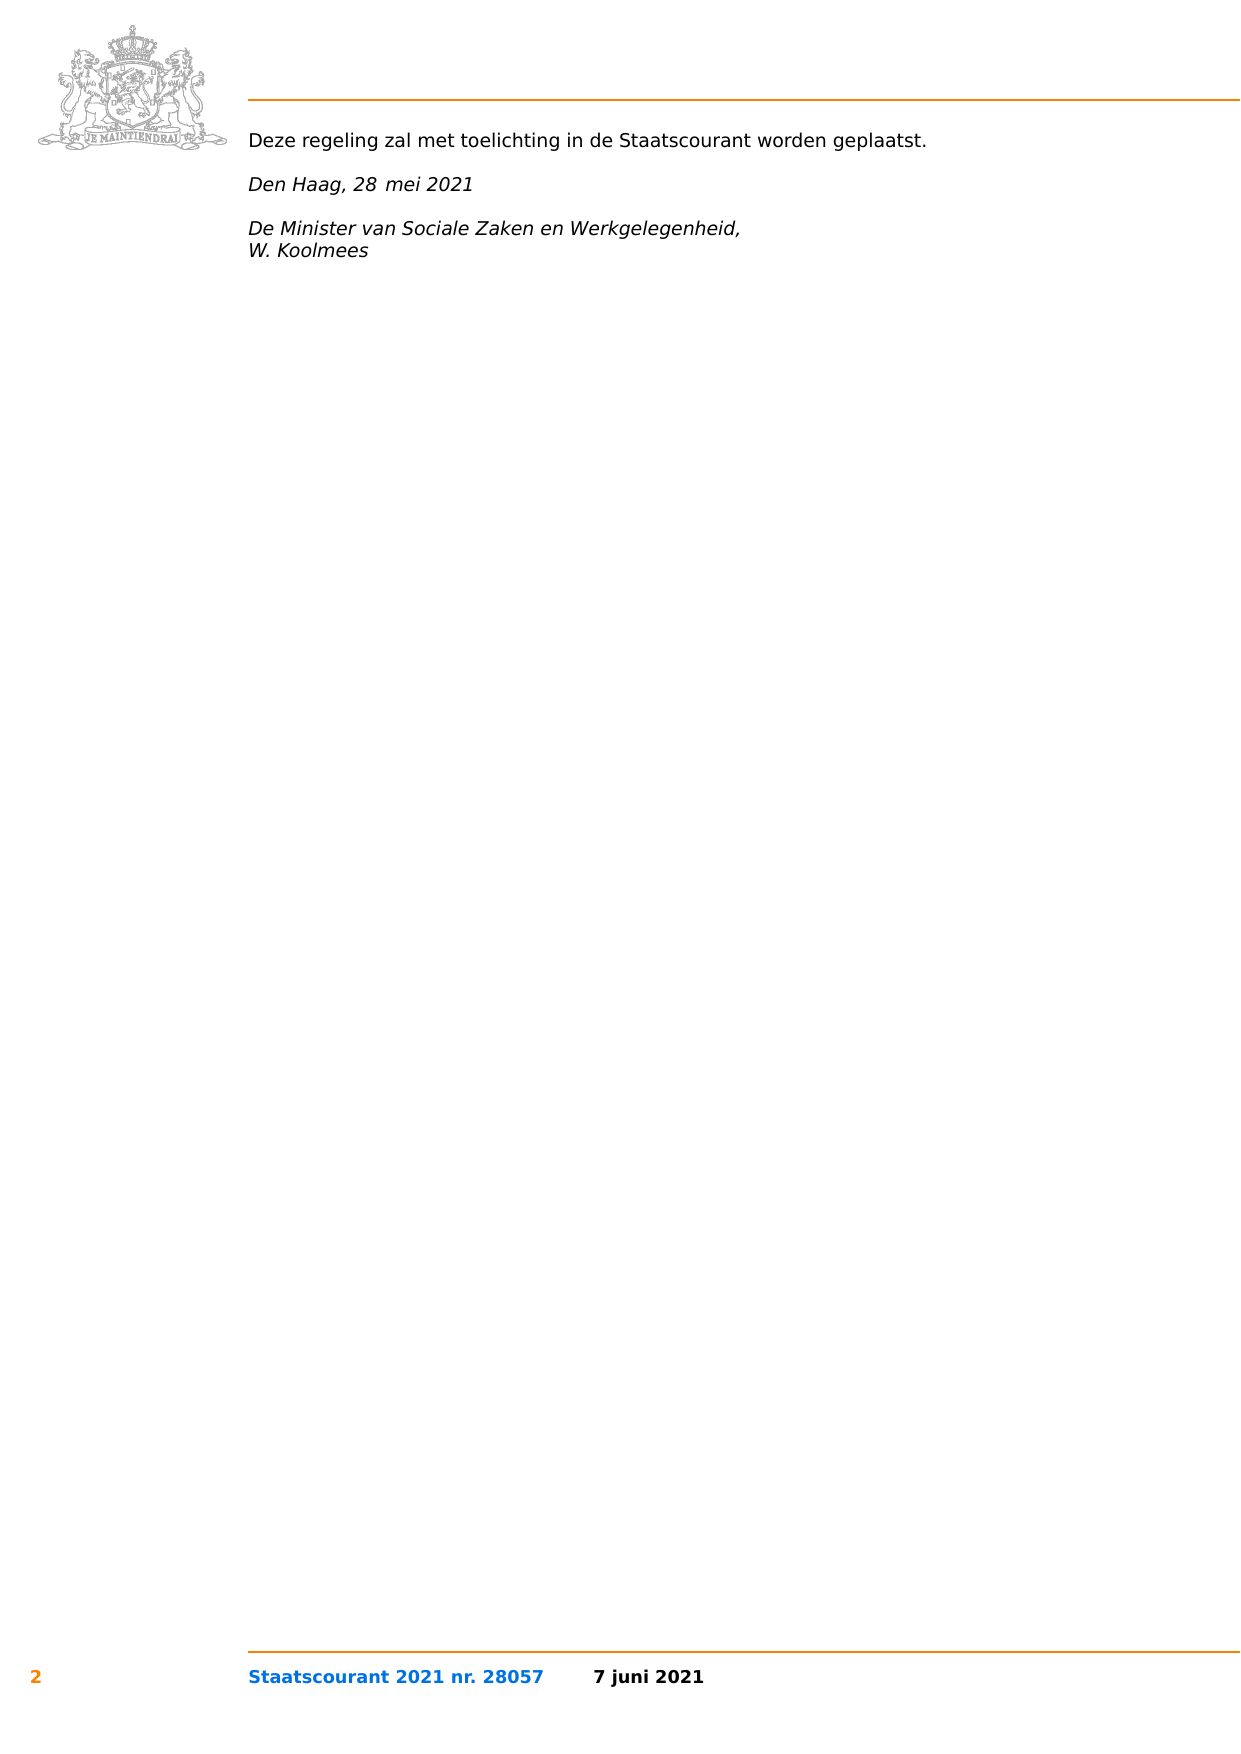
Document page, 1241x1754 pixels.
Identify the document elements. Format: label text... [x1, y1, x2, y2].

picture [38, 25, 227, 150]
text Den Haag, 28 mei 2021 [248, 174, 1163, 196]
text De Minister van Sociale Zaken en Werkgelegenheid, W. Koolmees [248, 218, 1163, 262]
text Deze regeling zal met toelichting in de Staatscourant worden geplaatst. [248, 130, 1163, 152]
